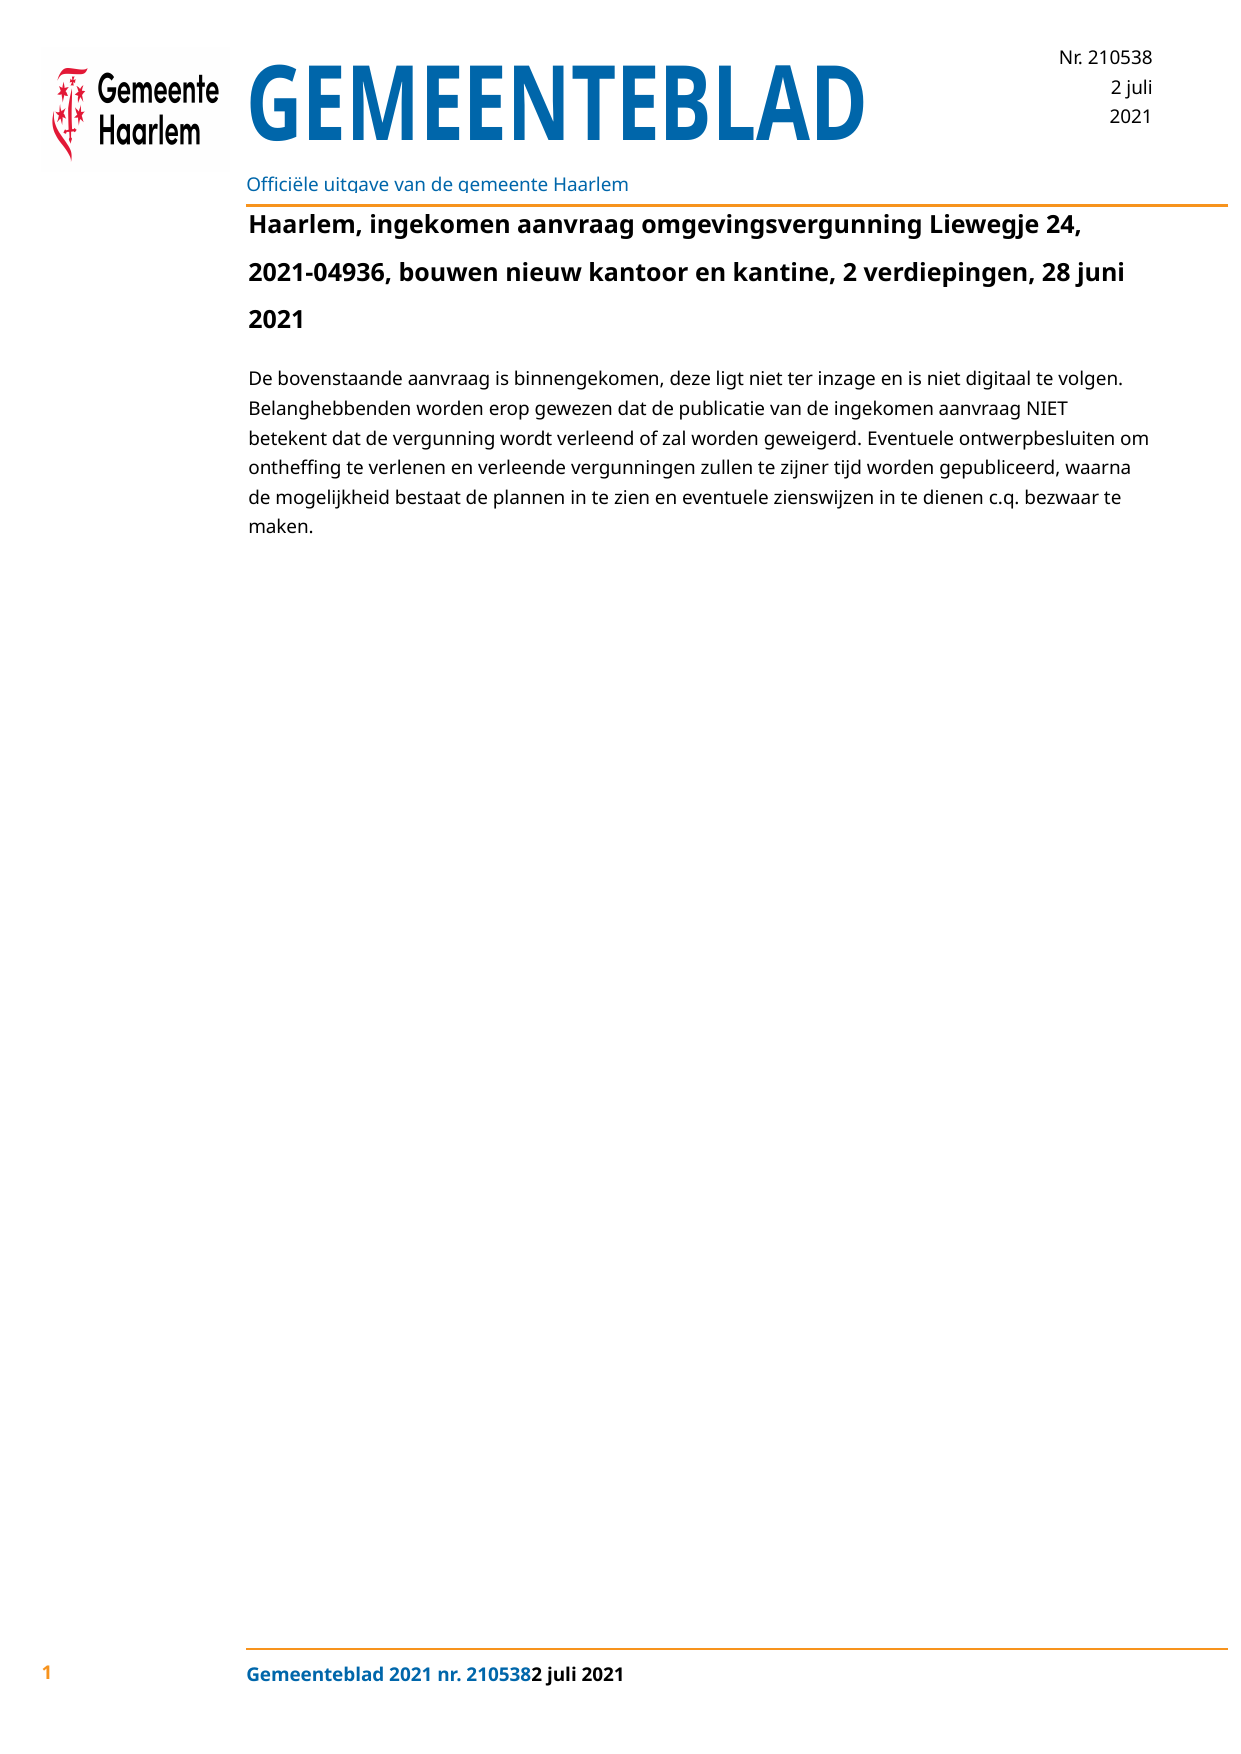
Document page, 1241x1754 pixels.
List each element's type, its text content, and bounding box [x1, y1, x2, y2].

text Haarlem, ingekomen aanvraag omgevingsvergunning Liewegje 24, 2021-04936, bouwen nieuw kantoor en kantine, 2 verdiepingen, 28 juni 2021 [248, 207, 1152, 336]
text De bovenstaande aanvraag is binnengekomen, deze ligt niet ter inzage en is niet digitaal te volgen. Belanghebbenden worden erop gewezen dat de publicatie van de ingekomen aanvraag NIET betekent dat de vergunning wordt verleend of zal worden geweigerd. Eventuele ontwerpbesluiten om ontheffing te verlenen en verleende vergunningen zullen te zijner tijd worden gepubliceerd, waarna de mogelijkheid bestaat de plannen in te zien en eventuele zienswijzen in te dienen c.q. bezwaar te maken. [248, 366, 1152, 539]
picture [41, 47, 231, 172]
